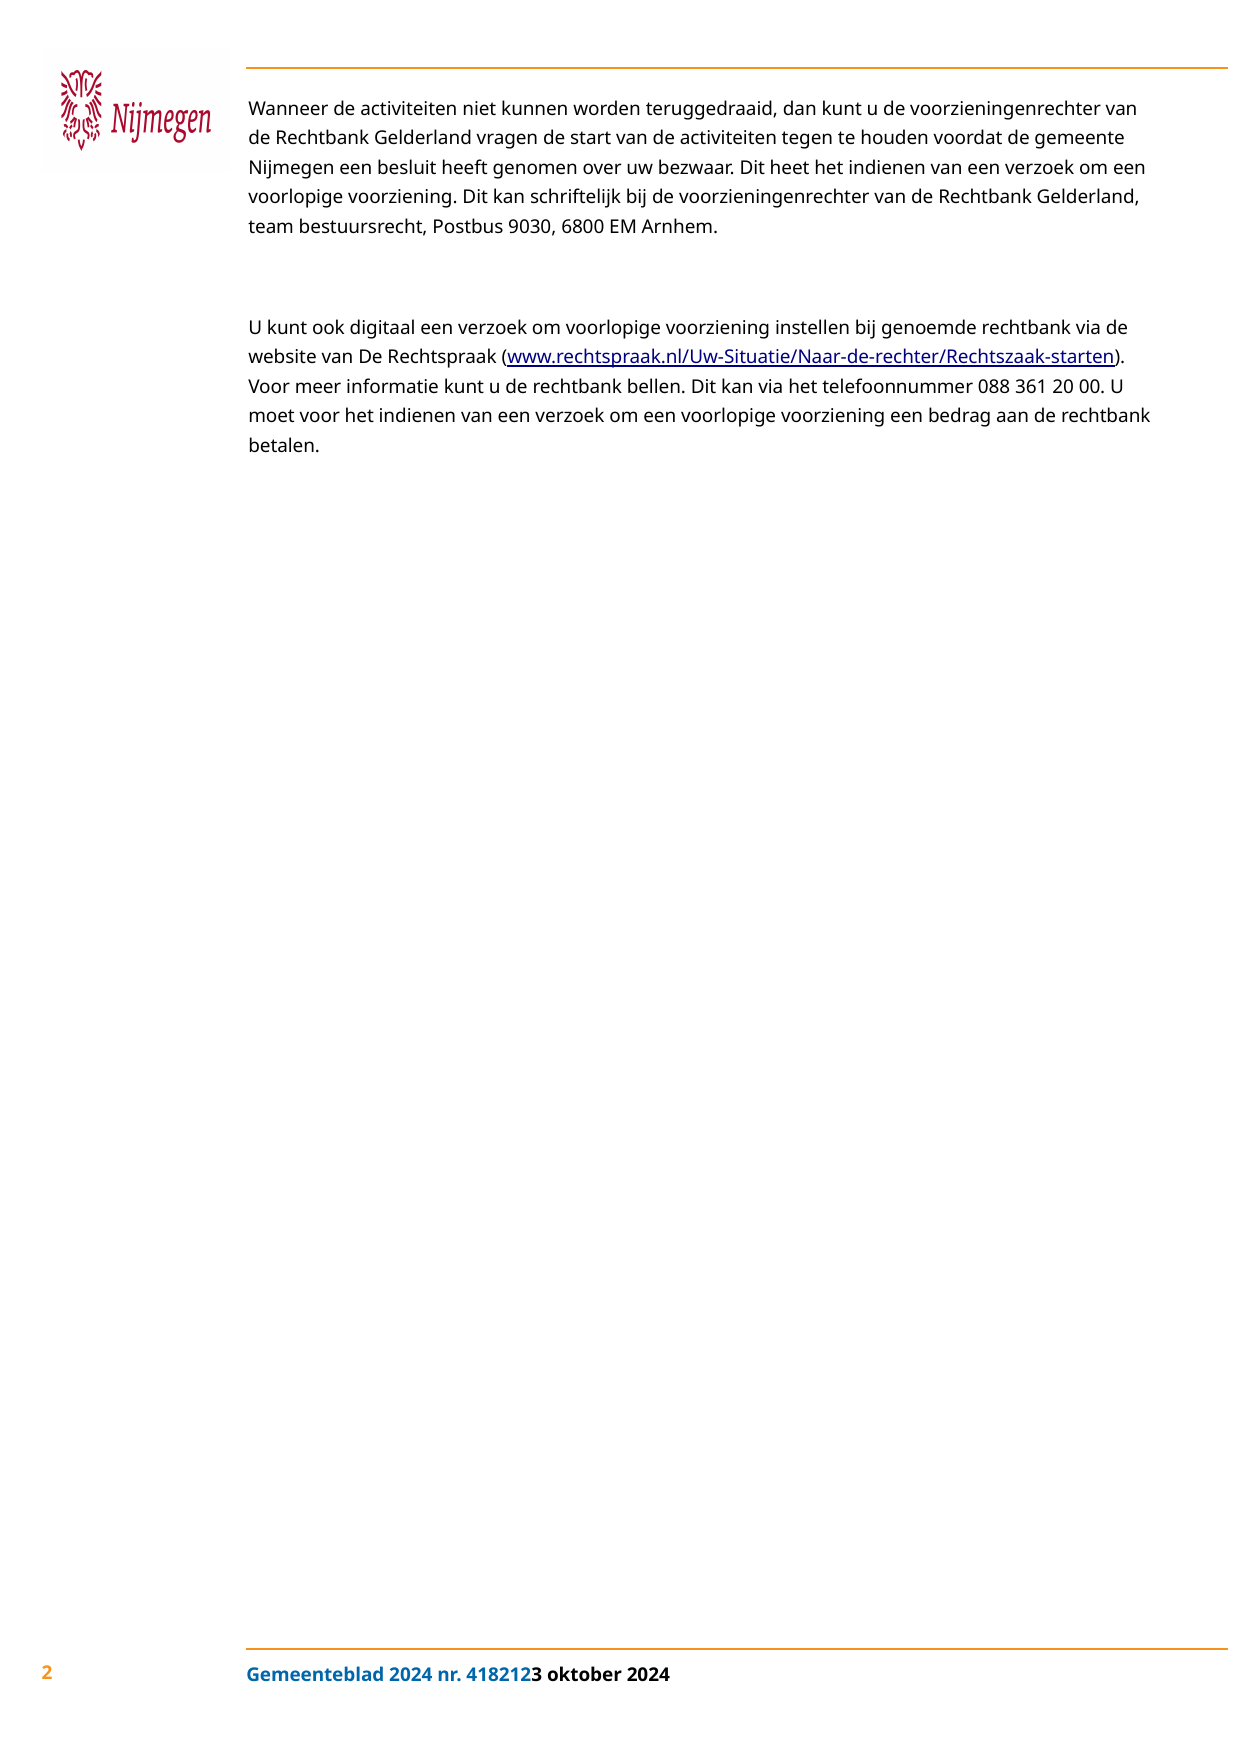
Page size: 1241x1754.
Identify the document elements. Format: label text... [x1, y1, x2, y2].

text Wanneer de activiteiten niet kunnen worden teruggedraaid, dan kunt u de voorzieningenrechter van de Rechtbank Gelderland vragen de start van de activiteiten tegen te houden voordat de gemeente Nijmegen een besluit heeft genomen over uw bezwaar. Dit heet het indienen van een verzoek om een voorlopige voorziening. Dit kan schriftelijk bij de voorzieningenrechter van de Rechtbank Gelderland, team bestuursrecht, Postbus 9030, 6800 EM Arnhem. [248, 95, 1152, 239]
text U kunt ook digitaal een verzoek om voorlopige voorziening instellen bij genoemde rechtbank via de website van De Rechtspraak (www.rechtspraak.nl/Uw-Situatie/Naar-de-rechter/Rechtszaak-starten). Voor meer informatie kunt u de rechtbank bellen. Dit kan via het telefoonnummer 088 361 20 00. U moet voor het indienen van een verzoek om een voorlopige voorziening een bedrag aan de rechtbank betalen. [248, 314, 1152, 458]
picture [41, 47, 231, 172]
